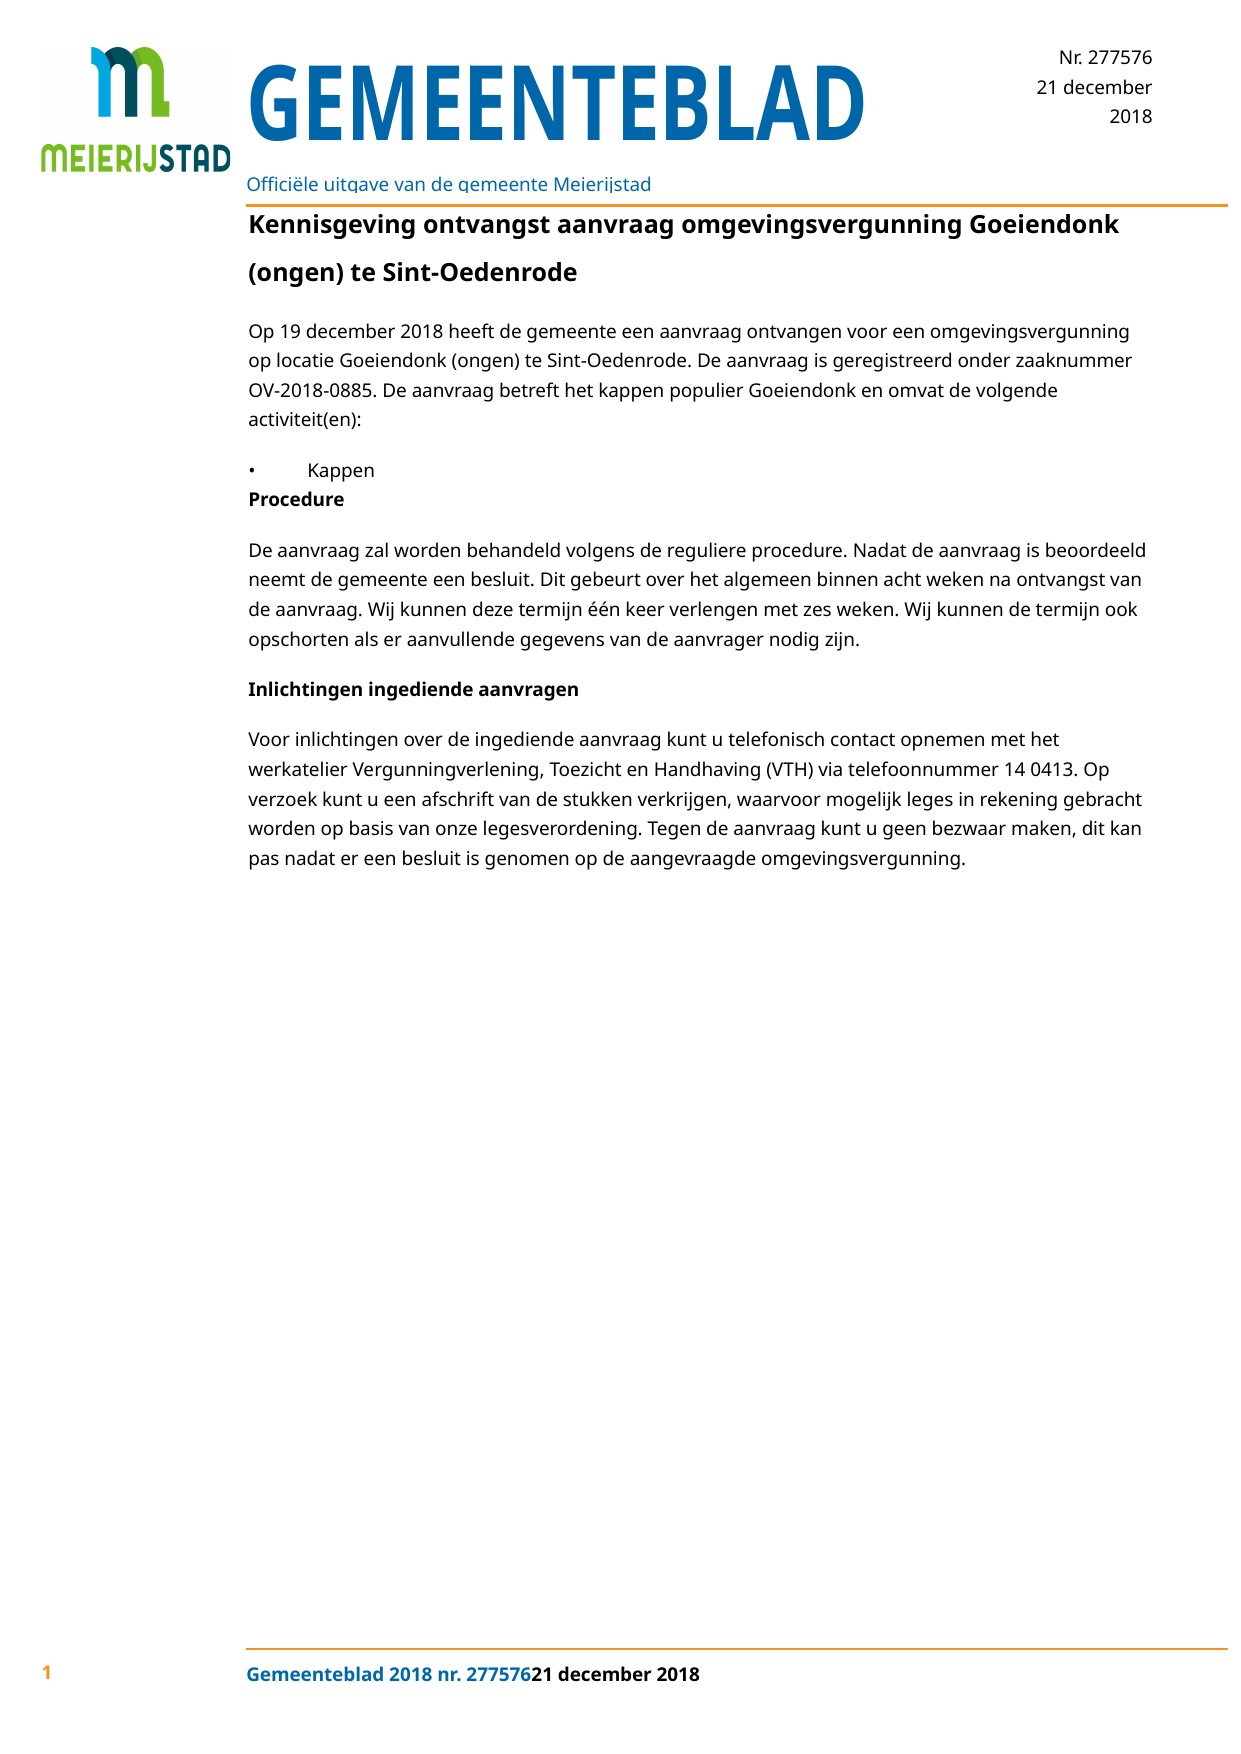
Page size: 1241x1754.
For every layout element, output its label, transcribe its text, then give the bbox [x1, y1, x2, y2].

text Inlichtingen ingediende aanvragen [248, 676, 1152, 702]
text De aanvraag zal worden behandeld volgens de reguliere procedure. Nadat de aanvraag is beoordeeld neemt de gemeente een besluit. Dit gebeurt over het algemeen binnen acht weken na ontvangst van de aanvraag. Wij kunnen deze termijn één keer verlengen met zes weken. Wij kunnen de termijn ook opschorten als er aanvullende gegevens van de aanvrager nodig zijn. [248, 537, 1152, 652]
picture [41, 47, 231, 172]
text Op 19 december 2018 heeft de gemeente een aanvraag ontvangen voor een omgevingsvergunning op locatie Goeiendonk (ongen) te Sint-Oedenrode. De aanvraag is geregistreerd onder zaaknummer OV-2018-0885. De aanvraag betreft het kappen populier Goeiendonk en omvat de volgende activiteit(en): [248, 318, 1152, 432]
text Procedure [248, 487, 1152, 512]
text Voor inlichtingen over de ingediende aanvraag kunt u telefonisch contact opnemen met het werkatelier Vergunningverlening, Toezicht en Handhaving (VTH) via telefoonnummer 14 0413. Op verzoek kunt u een afschrift van de stukken verkrijgen, waarvoor mogelijk leges in rekening gebracht worden op basis van onze legesverordening. Tegen de aanvraag kunt u geen bezwaar maken, dit kan pas nadat er een besluit is genomen op de aangevraagde omgevingsvergunning. [248, 727, 1152, 871]
list Kappen [248, 457, 1152, 483]
text Kennisgeving ontvangst aanvraag omgevingsvergunning Goeiendonk (ongen) te Sint-Oedenrode [248, 207, 1152, 288]
